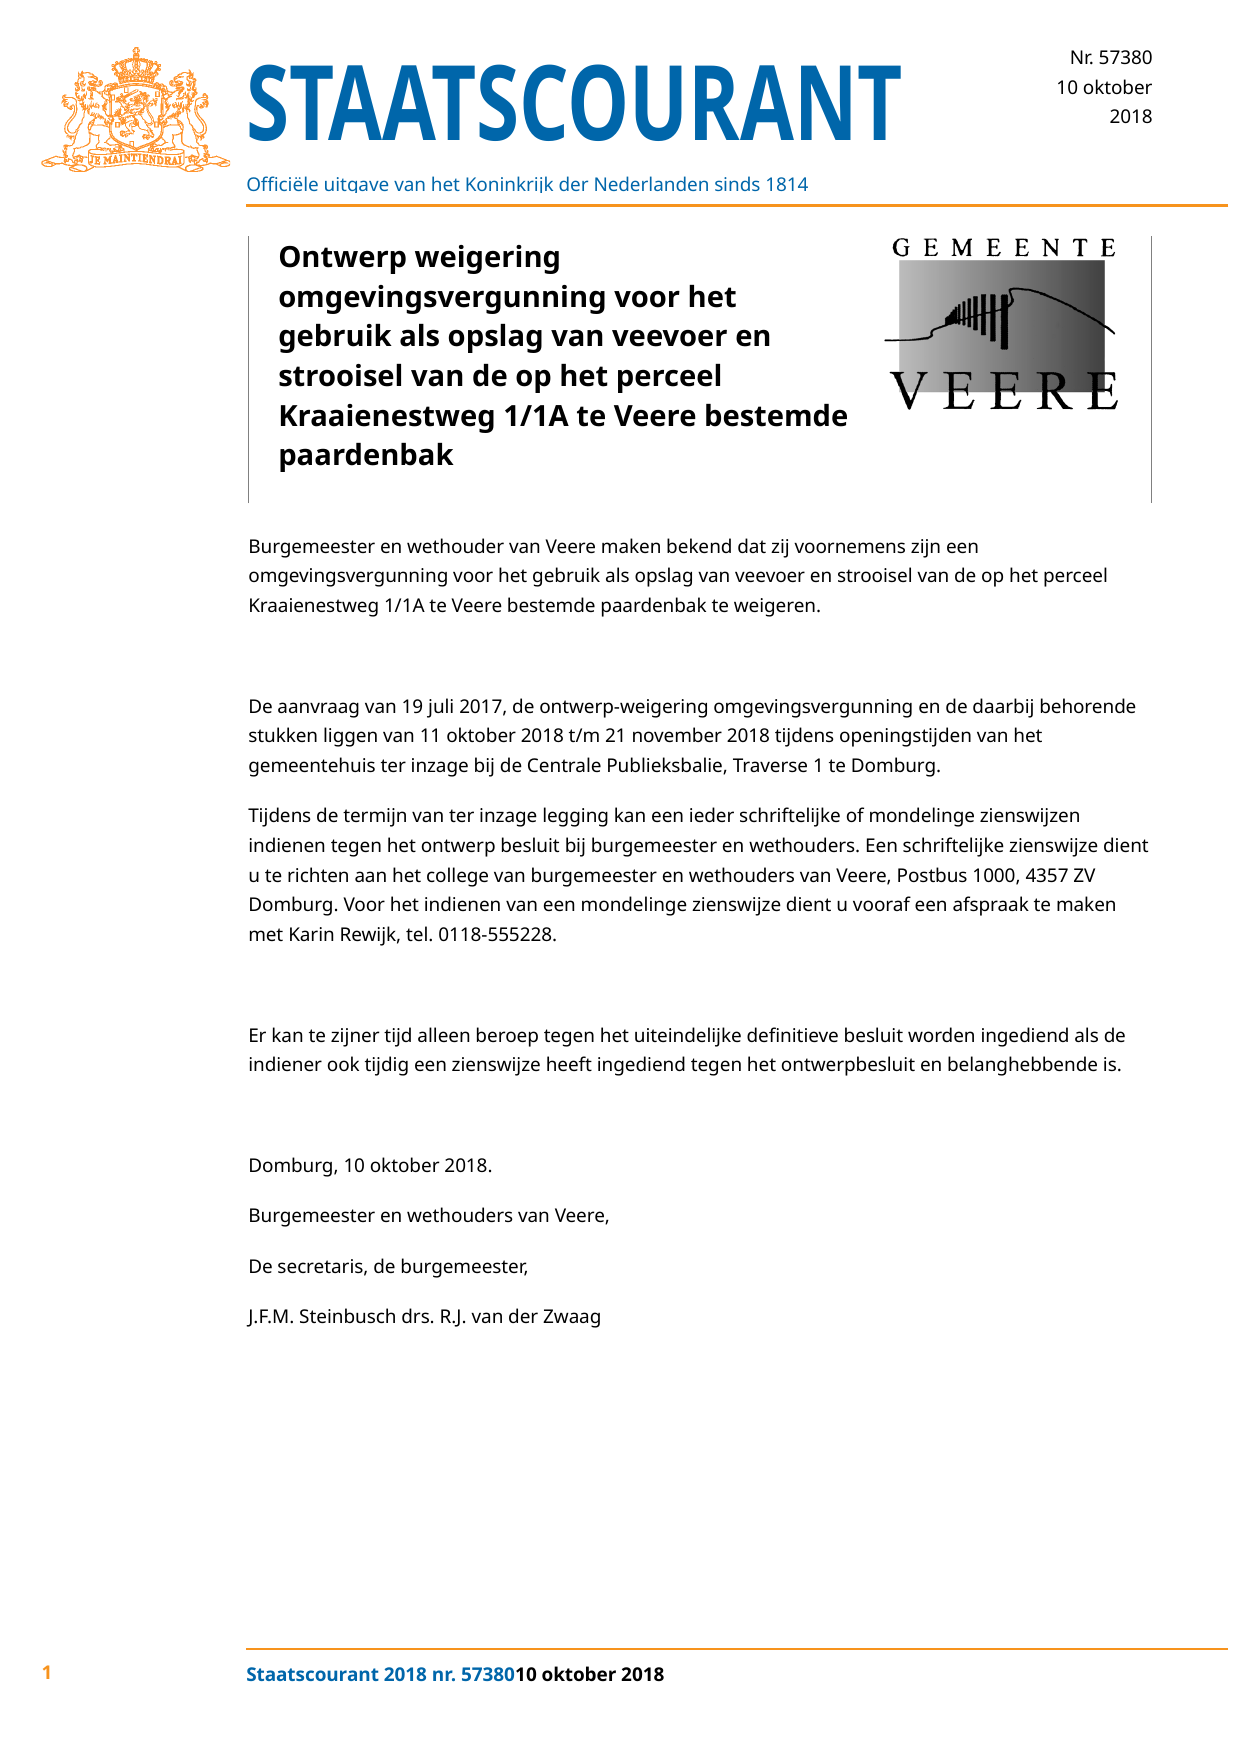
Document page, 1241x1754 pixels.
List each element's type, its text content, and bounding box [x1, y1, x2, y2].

text De secretaris, de burgemeester, [248, 1253, 1152, 1279]
text Burgemeester en wethouder van Veere maken bekend dat zij voornemens zijn een omgevingsvergunning voor het gebruik als opslag van veevoer en strooisel van de op het perceel Kraaienestweg 1/1A te Veere bestemde paardenbak te weigeren. [248, 533, 1152, 618]
table_header [850, 236, 1151, 503]
text Tijdens de termijn van ter inzage legging kan een ieder schriftelijke of mondelinge zienswijzen indienen tegen het ontwerp besluit bij burgemeester en wethouders. Een schriftelijke zienswijze dient u te richten aan het college van burgemeester en wethouders van Veere, Postbus 1000, 4357 ZV Domburg. Voor het indienen van een mondelinge zienswijze dient u vooraf een afspraak te maken met Karin Rewijk, tel. 0118-555228. [248, 803, 1152, 947]
picture [882, 236, 1119, 411]
text J.F.M. Steinbusch drs. R.J. van der Zwaag [248, 1303, 1152, 1329]
text Er kan te zijner tijd alleen beroep tegen het uiteindelijke definitieve besluit worden ingediend als de indiener ook tijdig een zienswijze heeft ingediend tegen het ontwerpbesluit en belanghebbende is. [248, 1022, 1152, 1077]
picture [41, 47, 231, 172]
text Burgemeester en wethouders van Veere, [248, 1203, 1152, 1228]
text Domburg, 10 oktober 2018. [248, 1152, 1152, 1178]
table_header Ontwerp weigering omgevingsvergunning voor het gebruik als opslag van veevoer en strooisel van de op het perceel Kraaienestweg 1/1A te Veere bestemde paardenbak [249, 236, 850, 503]
text De aanvraag van 19 juli 2017, de ontwerp-weigering omgevingsvergunning en de daarbij behorende stukken liggen van 11 oktober 2018 t/m 21 november 2018 tijdens openingstijden van het gemeentehuis ter inzage bij de Centrale Publieksbalie, Traverse 1 te Domburg. [248, 693, 1152, 778]
